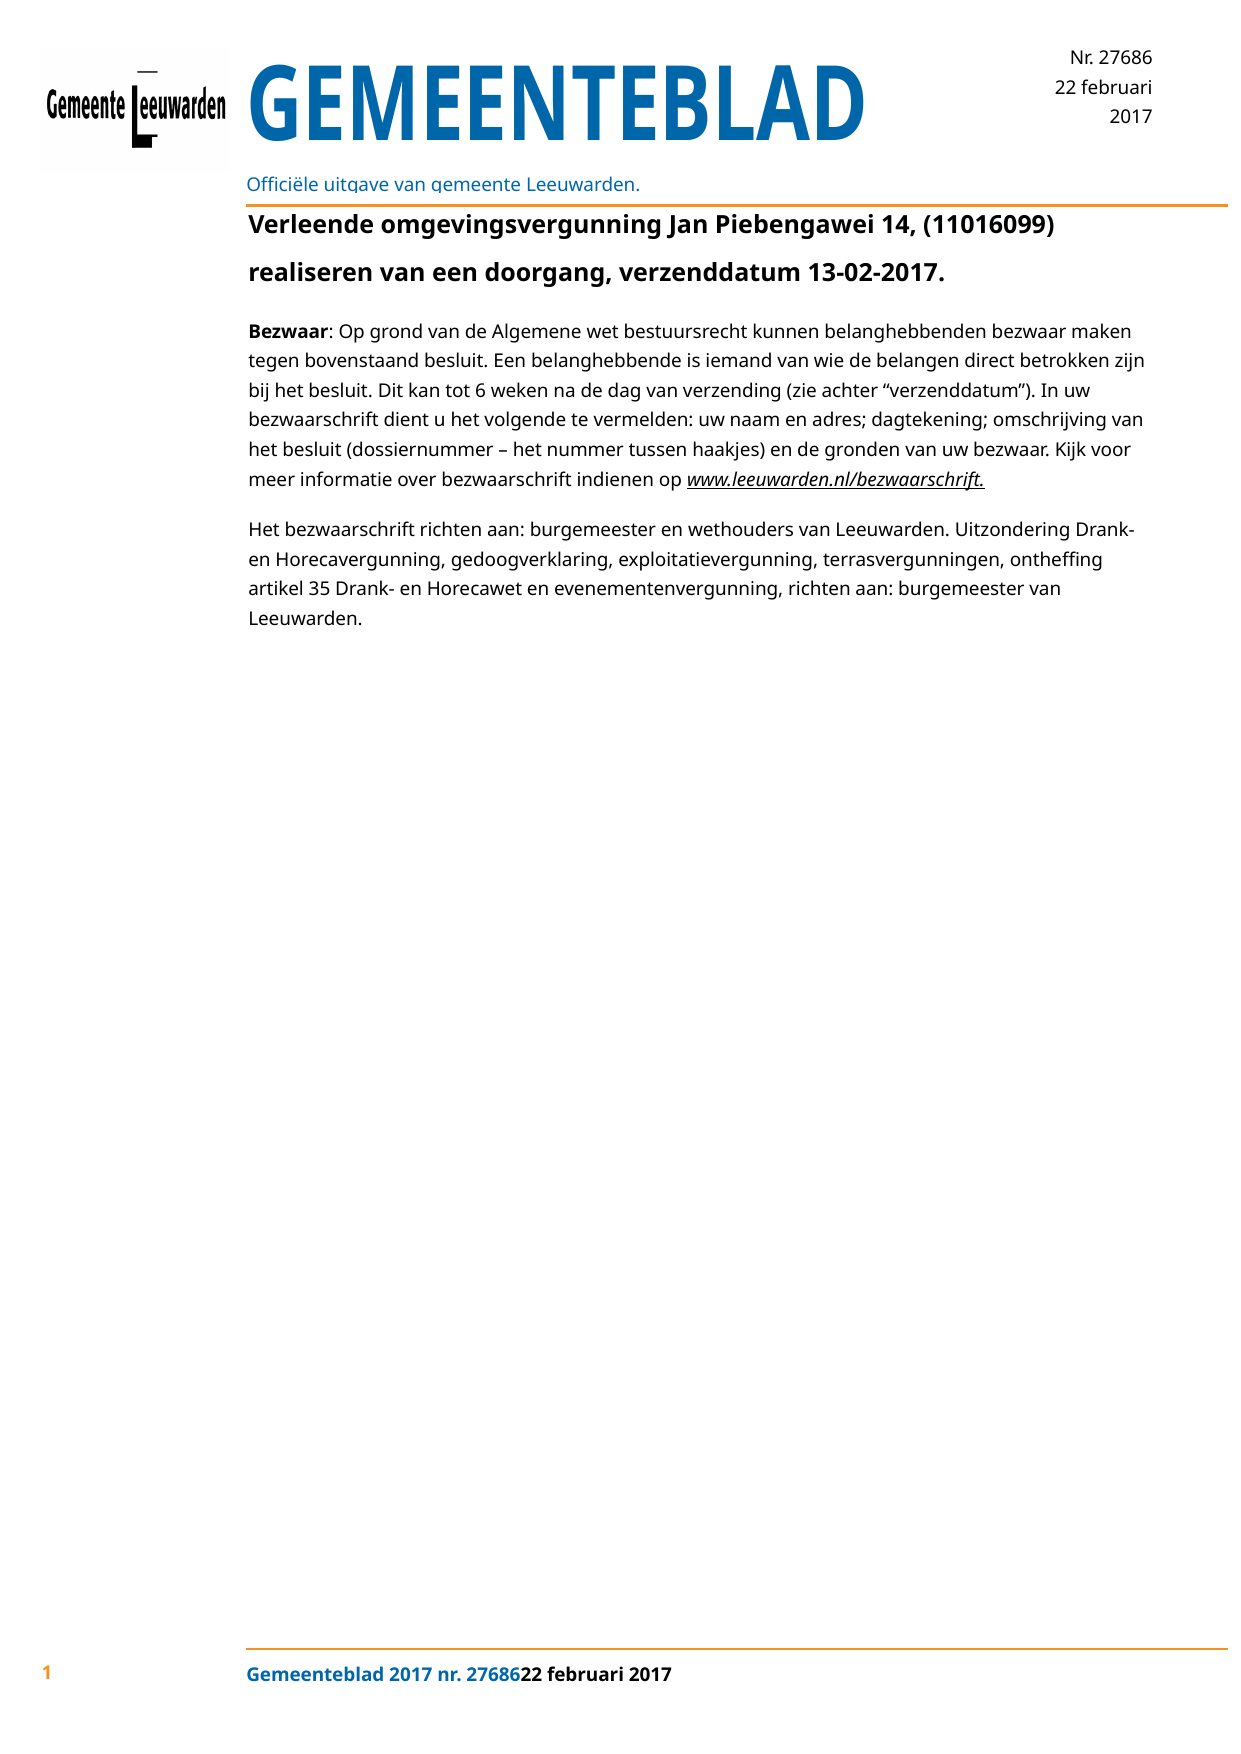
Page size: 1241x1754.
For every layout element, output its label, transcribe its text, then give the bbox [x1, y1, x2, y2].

text Het bezwaarschrift richten aan: burgemeester en wethouders van Leeuwarden. Uitzondering Drank- en Horecavergunning, gedoogverklaring, exploitatievergunning, terrasvergunningen, ontheffing artikel 35 Drank- en Horecawet en evenementenvergunning, richten aan: burgemeester van Leeuwarden. [248, 516, 1152, 631]
text Bezwaar: Op grond van de Algemene wet bestuursrecht kunnen belanghebbenden bezwaar maken tegen bovenstaand besluit. Een belanghebbende is iemand van wie de belangen direct betrokken zijn bij het besluit. Dit kan tot 6 weken na de dag van verzending (zie achter “verzenddatum”). In uw bezwaarschrift dient u het volgende te vermelden: uw naam en adres; dagtekening; omschrijving van het besluit (dossiernummer – het nummer tussen haakjes) en de gronden van uw bezwaar. Kijk voor meer informatie over bezwaarschrift indienen op www.leeuwarden.nl/bezwaarschrift. [248, 318, 1152, 492]
text Verleende omgevingsvergunning Jan Piebengawei 14, (11016099) realiseren van een doorgang, verzenddatum 13-02-2017. [248, 207, 1152, 288]
picture [41, 47, 231, 172]
